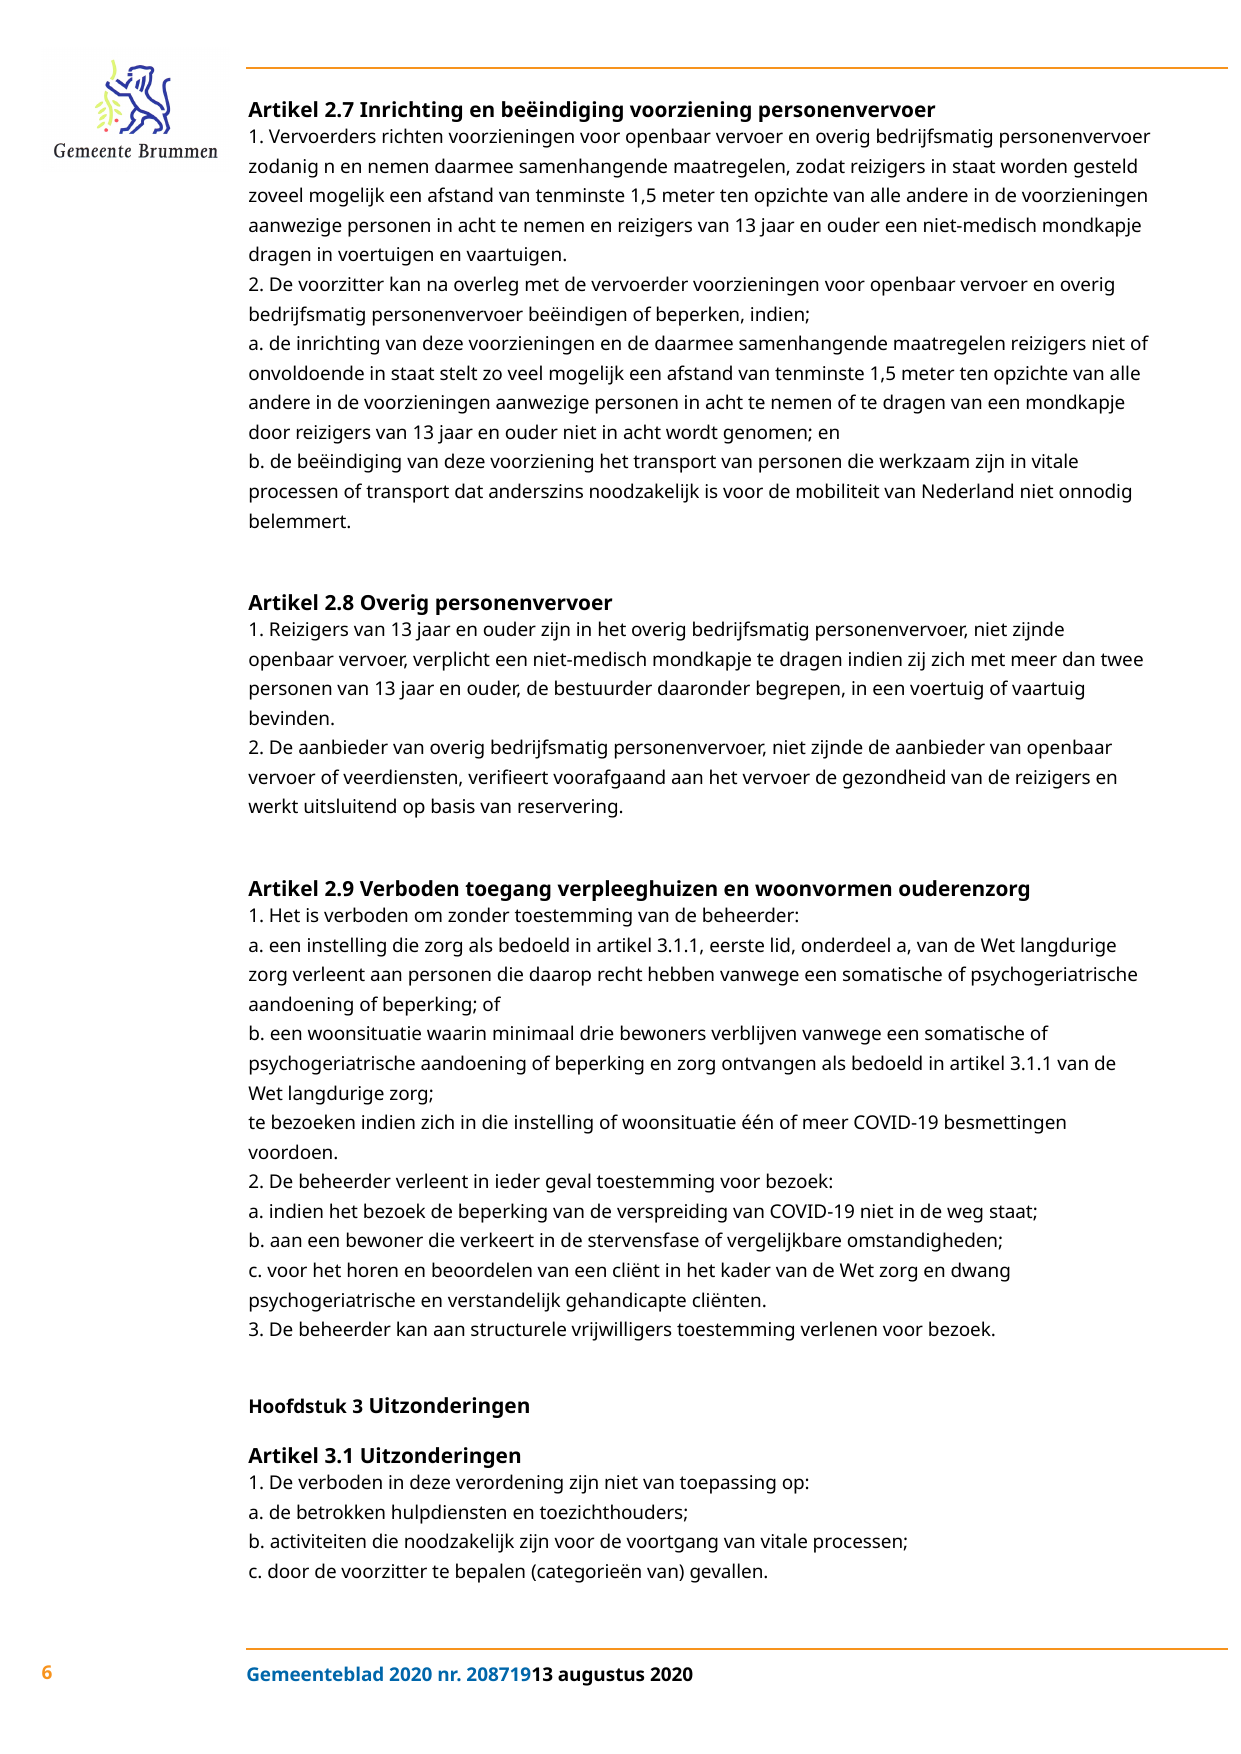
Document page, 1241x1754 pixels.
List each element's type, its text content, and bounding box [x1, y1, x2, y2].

text 1. Het is verboden om zonder toestemming van de beheerder: [248, 902, 1152, 928]
text Artikel 2.9 Verboden toegang verpleeghuizen en woonvormen ouderenzorg [248, 874, 1152, 902]
text a. indien het bezoek de beperking van de verspreiding van COVID-19 niet in de weg staat; [248, 1198, 1152, 1224]
text a. de inrichting van deze voorzieningen en de daarmee samenhangende maatregelen reizigers niet of onvoldoende in staat stelt zo veel mogelijk een afstand van tenminste 1,5 meter ten opzichte van alle andere in de voorzieningen aanwezige personen in acht te nemen of te dragen van een mondkapje door reizigers van 13 jaar en ouder niet in acht wordt genomen; en [248, 330, 1152, 445]
text b. activiteiten die noodzakelijk zijn voor de voortgang van vitale processen; [248, 1528, 1152, 1554]
text a. een instelling die zorg als bedoeld in artikel 3.1.1, eerste lid, onderdeel a, van de Wet langdurige zorg verleent aan personen die daarop recht hebben vanwege een somatische of psychogeriatrische aandoening of beperking; of [248, 932, 1152, 1017]
text Artikel 3.1 Uitzonderingen [248, 1441, 1152, 1469]
picture [41, 47, 231, 172]
text c. door de voorzitter te bepalen (categorieën van) gevallen. [248, 1558, 1152, 1584]
text Hoofdstuk 3 Uitzonderingen [248, 1392, 1152, 1420]
text c. voor het horen en beoordelen van een cliënt in het kader van de Wet zorg en dwang psychogeriatrische en verstandelijk gehandicapte cliënten. [248, 1257, 1152, 1312]
text Artikel 2.8 Overig personenvervoer [248, 588, 1152, 616]
text b. de beëindiging van deze voorziening het transport van personen die werkzaam zijn in vitale processen of transport dat anderszins noodzakelijk is voor de mobiliteit van Nederland niet onnodig belemmert. [248, 449, 1152, 533]
text 2. De beheerder verleent in ieder geval toestemming voor bezoek: [248, 1168, 1152, 1194]
text 1. Reizigers van 13 jaar en ouder zijn in het overig bedrijfsmatig personenvervoer, niet zijnde openbaar vervoer, verplicht een niet-medisch mondkapje te dragen indien zij zich met meer dan twee personen van 13 jaar en ouder, de bestuurder daaronder begrepen, in een voertuig of vaartuig bevinden. [248, 616, 1152, 731]
text 1. Vervoerders richten voorzieningen voor openbaar vervoer en overig bedrijfsmatig personenvervoer zodanig n en nemen daarmee samenhangende maatregelen, zodat reizigers in staat worden gesteld zoveel mogelijk een afstand van tenminste 1,5 meter ten opzichte van alle andere in de voorzieningen aanwezige personen in acht te nemen en reizigers van 13 jaar en ouder een niet-medisch mondkapje dragen in voertuigen en vaartuigen. [248, 123, 1152, 267]
text b. een woonsituatie waarin minimaal drie bewoners verblijven vanwege een somatische of psychogeriatrische aandoening of beperking en zorg ontvangen als bedoeld in artikel 3.1.1 van de Wet langdurige zorg; [248, 1021, 1152, 1105]
text a. de betrokken hulpdiensten en toezichthouders; [248, 1499, 1152, 1524]
text Artikel 2.7 Inrichting en beëindiging voorziening personenvervoer [248, 95, 1152, 123]
text 2. De voorzitter kan na overleg met de vervoerder voorzieningen voor openbaar vervoer en overig bedrijfsmatig personenvervoer beëindigen of beperken, indien; [248, 271, 1152, 326]
text 1. De verboden in deze verordening zijn niet van toepassing op: [248, 1469, 1152, 1495]
text te bezoeken indien zich in die instelling of woonsituatie één of meer COVID-19 besmettingen voordoen. [248, 1109, 1152, 1164]
text b. aan een bewoner die verkeert in de stervensfase of vergelijkbare omstandigheden; [248, 1228, 1152, 1253]
text 2. De aanbieder van overig bedrijfsmatig personenvervoer, niet zijnde de aanbieder van openbaar vervoer of veerdiensten, verifieert voorafgaand aan het vervoer de gezondheid van de reizigers en werkt uitsluitend op basis van reservering. [248, 734, 1152, 819]
text 3. De beheerder kan aan structurele vrijwilligers toestemming verlenen voor bezoek. [248, 1316, 1152, 1342]
